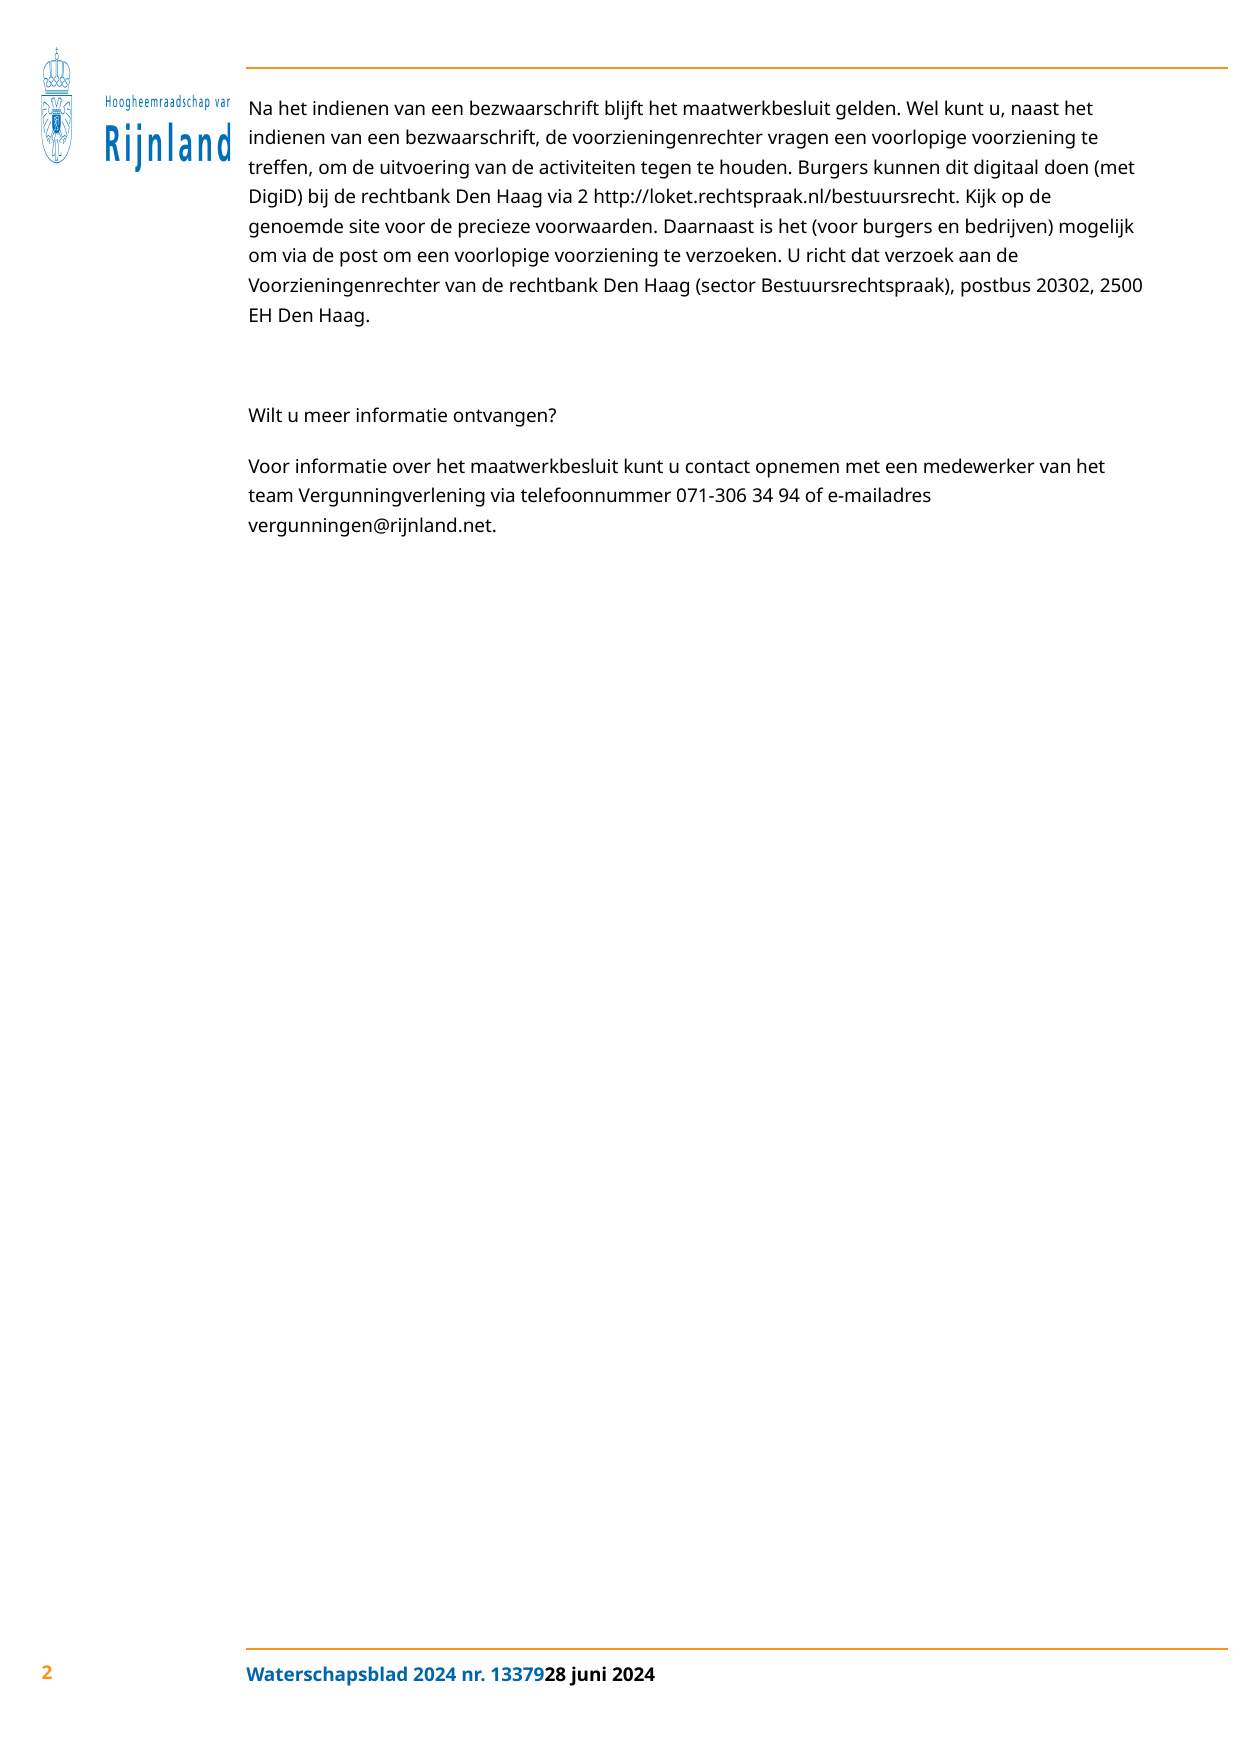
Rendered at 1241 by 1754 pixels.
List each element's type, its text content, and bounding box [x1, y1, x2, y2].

picture [41, 47, 231, 172]
text Wilt u meer informatie ontvangen? [248, 403, 1152, 428]
text Voor informatie over het maatwerkbesluit kunt u contact opnemen met een medewerker van het team Vergunningverlening via telefoonnummer 071-306 34 94 of e-mailadres vergunningen@rijnland.net. [248, 453, 1152, 538]
text Na het indienen van een bezwaarschrift blijft het maatwerkbesluit gelden. Wel kunt u, naast het indienen van een bezwaarschrift, de voorzieningenrechter vragen een voorlopige voorziening te treffen, om de uitvoering van de activiteiten tegen te houden. Burgers kunnen dit digitaal doen (met DigiD) bij de rechtbank Den Haag via 2 http://loket.rechtspraak.nl/bestuursrecht. Kijk op de genoemde site voor de precieze voorwaarden. Daarnaast is het (voor burgers en bedrijven) mogelijk om via de post om een voorlopige voorziening te verzoeken. U richt dat verzoek aan de Voorzieningenrechter van de rechtbank Den Haag (sector Bestuursrechtspraak), postbus 20302, 2500 EH Den Haag. [248, 95, 1152, 328]
